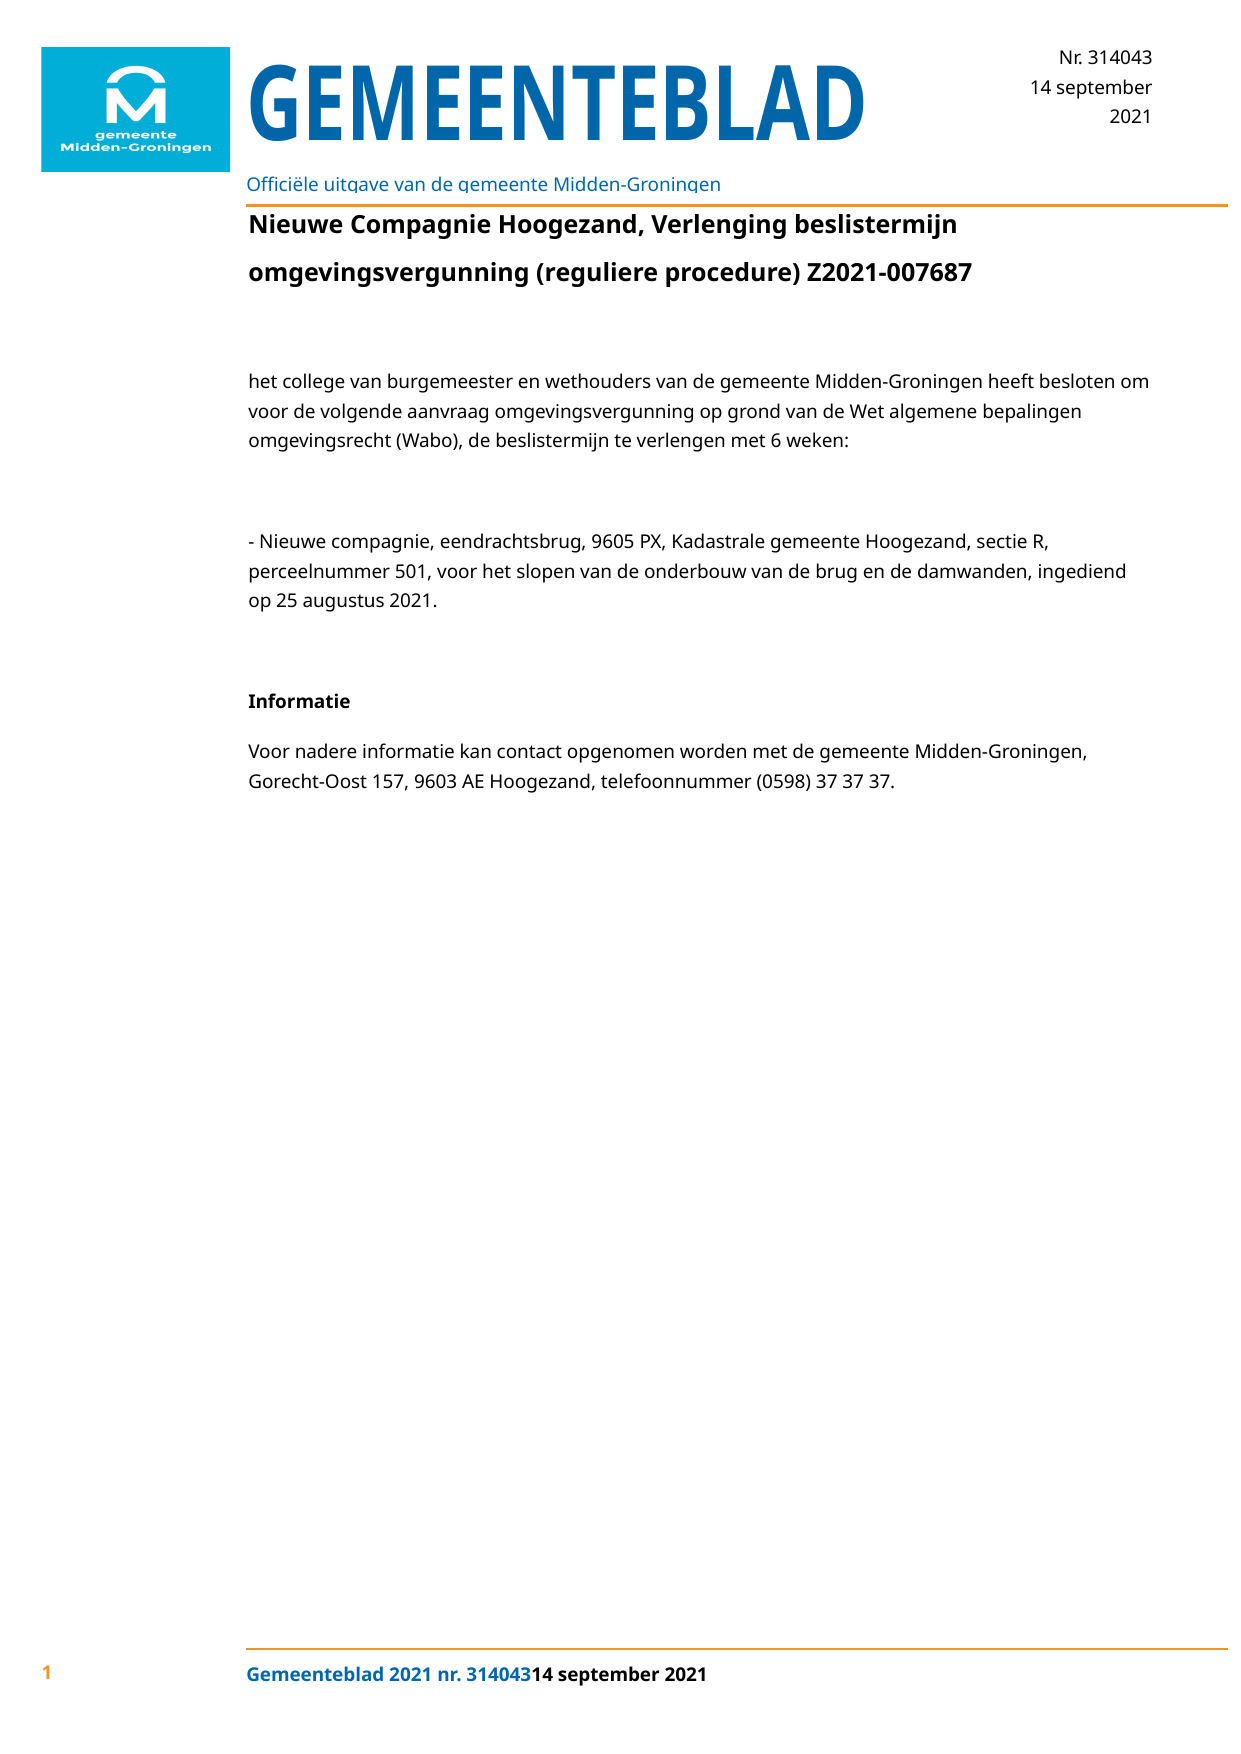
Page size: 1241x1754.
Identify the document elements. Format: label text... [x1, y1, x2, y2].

picture [108, 66, 164, 82]
picture [107, 89, 165, 122]
text het college van burgemeester en wethouders van de gemeente Midden-Groningen heeft besloten om voor de volgende aanvraag omgevingsvergunning op grond van de Wet algemene bepalingen omgevingsrecht (Wabo), de beslistermijn te verlengen met 6 weken: [248, 368, 1152, 453]
text Informatie [248, 688, 1152, 714]
text - Nieuwe compagnie, eendrachtsbrug, 9605 PX, Kadastrale gemeente Hoogezand, sectie R, perceelnummer 501, voor het slopen van de onderbouw van de brug en de damwanden, ingediend op 25 augustus 2021. [248, 528, 1152, 613]
picture [184, 146, 190, 153]
text Nieuwe Compagnie Hoogezand, Verlenging beslistermijn omgevingsvergunning (reguliere procedure) Z2021-007687 [248, 207, 1152, 288]
text Voor nadere informatie kan contact opgenomen worden met de gemeente Midden-Groningen, Gorecht-Oost 157, 9603 AE Hoogezand, telefoonnummer (0598) 37 37 37. [248, 739, 1152, 794]
